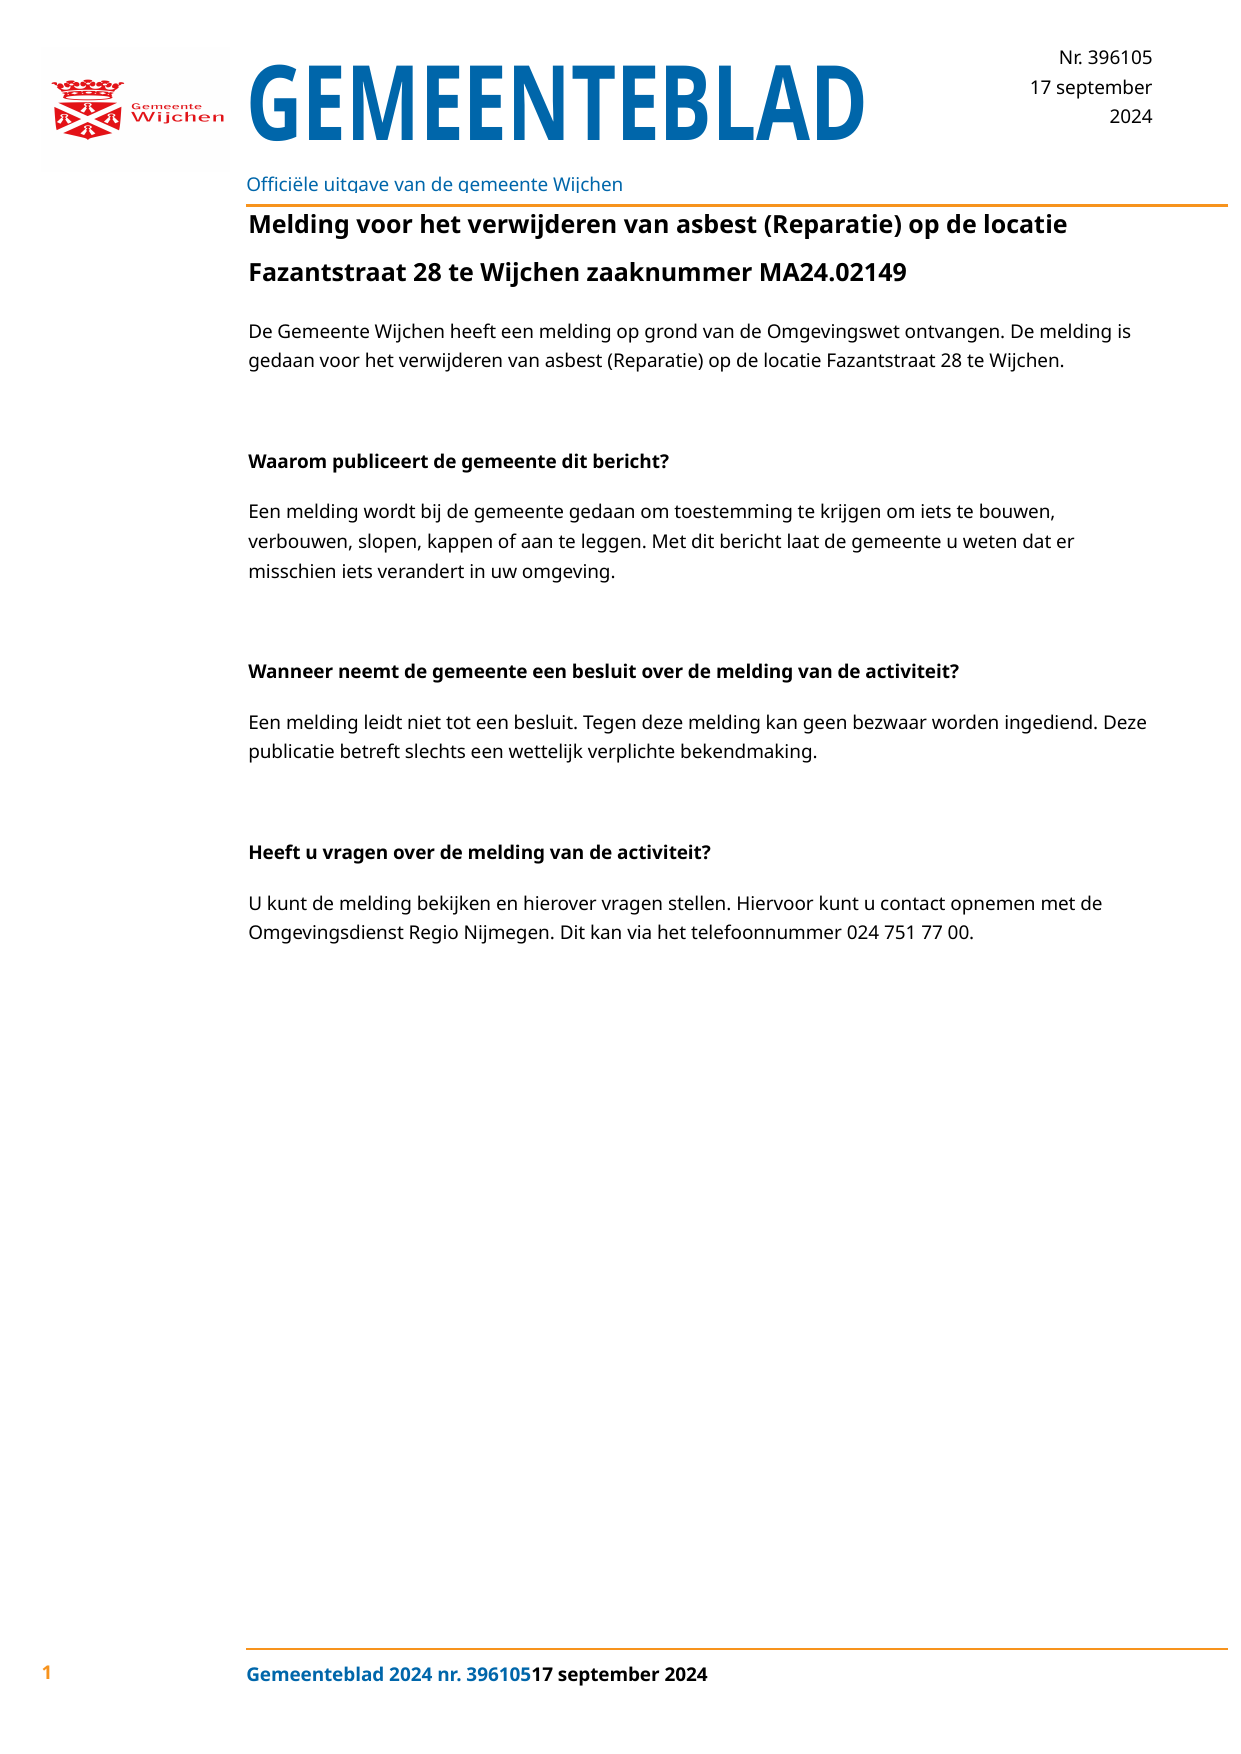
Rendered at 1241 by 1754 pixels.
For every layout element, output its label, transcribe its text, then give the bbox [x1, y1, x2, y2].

text Melding voor het verwijderen van asbest (Reparatie) op de locatie Fazantstraat 28 te Wijchen zaaknummer MA24.02149 [248, 207, 1152, 288]
text U kunt de melding bekijken en hierover vragen stellen. Hiervoor kunt u contact opnemen met de Omgevingsdienst Regio Nijmegen. Dit kan via het telefoonnummer 024 751 77 00. [248, 890, 1152, 945]
text Heeft u vragen over de melding van de activiteit? [248, 839, 1152, 865]
text Een melding leidt niet tot een besluit. Tegen deze melding kan geen bezwaar worden ingediend. Deze publicatie betreft slechts een wettelijk verplichte bekendmaking. [248, 709, 1152, 764]
picture [41, 47, 231, 172]
text Wanneer neemt de gemeente een besluit over de melding van de activiteit? [248, 659, 1152, 684]
text Waarom publiceert de gemeente dit bericht? [248, 448, 1152, 474]
text Een melding wordt bij de gemeente gedaan om toestemming te krijgen om iets te bouwen, verbouwen, slopen, kappen of aan te leggen. Met dit bericht laat de gemeente u weten dat er misschien iets verandert in uw omgeving. [248, 499, 1152, 584]
text De Gemeente Wijchen heeft een melding op grond van de Omgevingswet ontvangen. De melding is gedaan voor het verwijderen van asbest (Reparatie) op de locatie Fazantstraat 28 te Wijchen. [248, 318, 1152, 373]
